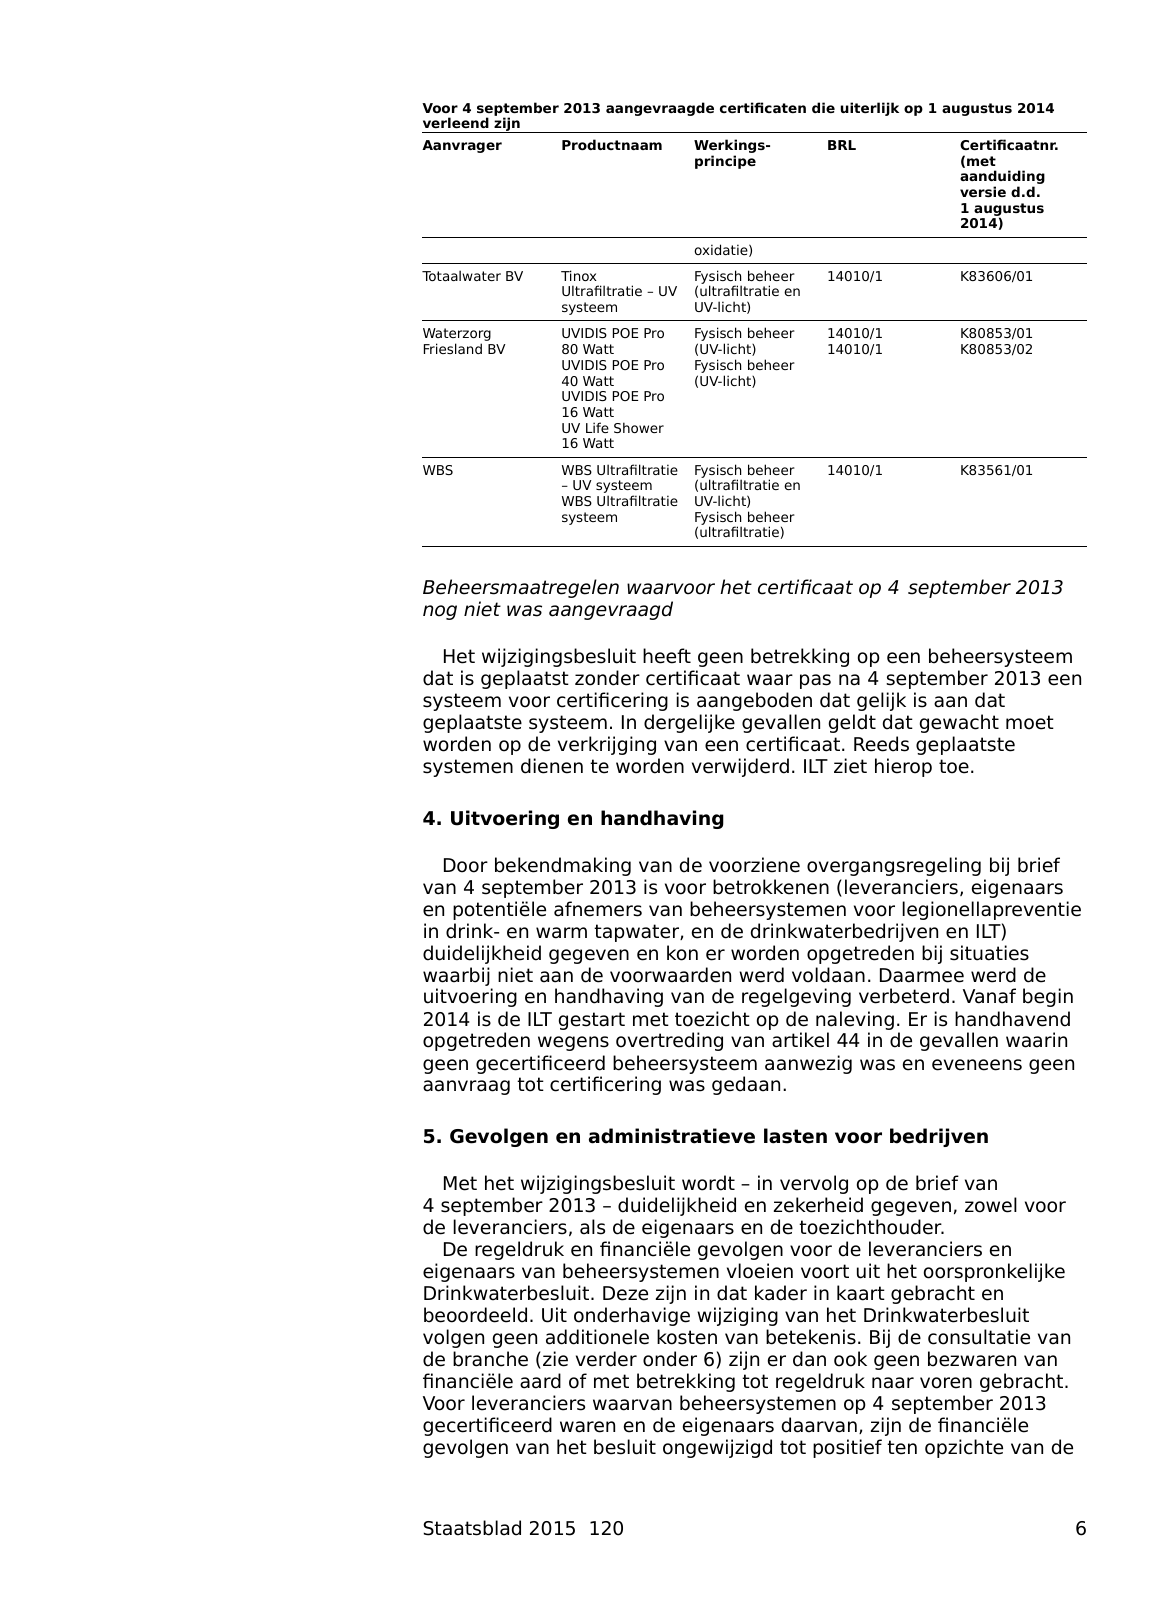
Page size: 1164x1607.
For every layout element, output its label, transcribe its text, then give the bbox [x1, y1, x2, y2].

table_cell 14010/1 [821, 264, 954, 320]
text Met het wijzigingsbesluit wordt – in vervolg op de brief van 4 september 2013 – duidelijkheid en zekerheid gegeven, zowel voor de leveranciers, als de eigenaars en de toezichthouder. [422, 1173, 1087, 1239]
table_cell WBS [422, 458, 555, 546]
subtitle Beheersmaatregelen waarvoor het certificaat op 4 september 2013 nog niet was aangevraagd [422, 577, 1087, 621]
table_cell Fysisch beheer (ultrafiltratie en UV-licht) [688, 264, 821, 320]
table_cell UVIDIS POE Pro 80 Watt UVIDIS POE Pro 40 Watt UVIDIS POE Pro 16 Watt UV Life Shower 16 Watt [555, 321, 688, 457]
table_cell Certificaatnr. (met aanduiding versie d.d. 1 augustus 2014) [954, 133, 1087, 237]
table_cell Tinox Ultrafiltratie – UV systeem [555, 264, 688, 320]
text Door bekendmaking van de voorziene overgangsregeling bij brief van 4 september 2013 is voor betrokkenen (leveranciers, eigenaars en potentiële afnemers van beheersystemen voor legionellapreventie in drink- en warm tapwater, en de drinkwaterbedrijven en ILT) duidelijkheid gegeven en kon er worden opgetreden bij situaties waarbij niet aan de voorwaarden werd voldaan. Daarmee werd de uitvoering en handhaving van de regelgeving verbeterd. Vanaf begin 2014 is de ILT gestart met toezicht op de naleving. Er is handhavend opgetreden wegens overtreding van artikel 44 in de gevallen waarin geen gecertificeerd beheersysteem aanwezig was en eveneens geen aanvraag tot certificering was gedaan. [422, 854, 1087, 1096]
subtitle 5. Gevolgen en administratieve lasten voor bedrijven [422, 1126, 1087, 1148]
table_cell K83561/01 [954, 458, 1087, 546]
table_cell [422, 238, 555, 263]
table_cell WBS Ultrafiltratie – UV systeem WBS Ultrafiltratie systeem [555, 458, 688, 546]
table_cell Totaalwater BV [422, 264, 555, 320]
table_cell [954, 238, 1087, 263]
table_cell Aanvrager [422, 133, 555, 237]
table_header Voor 4 september 2013 aangevraagde certificaten die uiterlijk op 1 augustus 2014 verleend zijn [422, 100, 1087, 132]
table_cell oxidatie) [688, 238, 821, 263]
table_cell Werkings-principe [688, 133, 821, 237]
table_cell [555, 238, 688, 263]
table_cell Fysisch beheer (ultrafiltratie en UV-licht) Fysisch beheer (ultrafiltratie) [688, 458, 821, 546]
table_cell K83606/01 [954, 264, 1087, 320]
table_cell Fysisch beheer (UV-licht) Fysisch beheer (UV-licht) [688, 321, 821, 457]
table_cell Waterzorg Friesland BV [422, 321, 555, 457]
table_cell 14010/1 [821, 458, 954, 546]
table_cell Productnaam [555, 133, 688, 237]
subtitle 4. Uitvoering en handhaving [422, 808, 1087, 829]
table_cell K80853/01 K80853/02 [954, 321, 1087, 457]
table_cell BRL [821, 133, 954, 237]
table_cell [821, 238, 954, 263]
text Het wijzigingsbesluit heeft geen betrekking op een beheersysteem dat is geplaatst zonder certificaat waar pas na 4 september 2013 een systeem voor certificering is aangeboden dat gelijk is aan dat geplaatste systeem. In dergelijke gevallen geldt dat gewacht moet worden op de verkrijging van een certificaat. Reeds geplaatste systemen dienen te worden verwijderd. ILT ziet hierop toe. [422, 646, 1087, 778]
text De regeldruk en financiële gevolgen voor de leveranciers en eigenaars van beheersystemen vloeien voort uit het oorspronkelijke Drinkwaterbesluit. Deze zijn in dat kader in kaart gebracht en beoordeeld. Uit onderhavige wijziging van het Drinkwaterbesluit volgen geen additionele kosten van betekenis. Bij de consultatie van de branche (zie verder onder 6) zijn er dan ook geen bezwaren van financiële aard of met betrekking tot regeldruk naar voren gebracht. Voor leveranciers waarvan beheersystemen op 4 september 2013 gecertificeerd waren en de eigenaars daarvan, zijn de financiële gevolgen van het besluit ongewijzigd tot positief ten opzichte van de [422, 1239, 1087, 1459]
table_cell 14010/1 14010/1 [821, 321, 954, 457]
